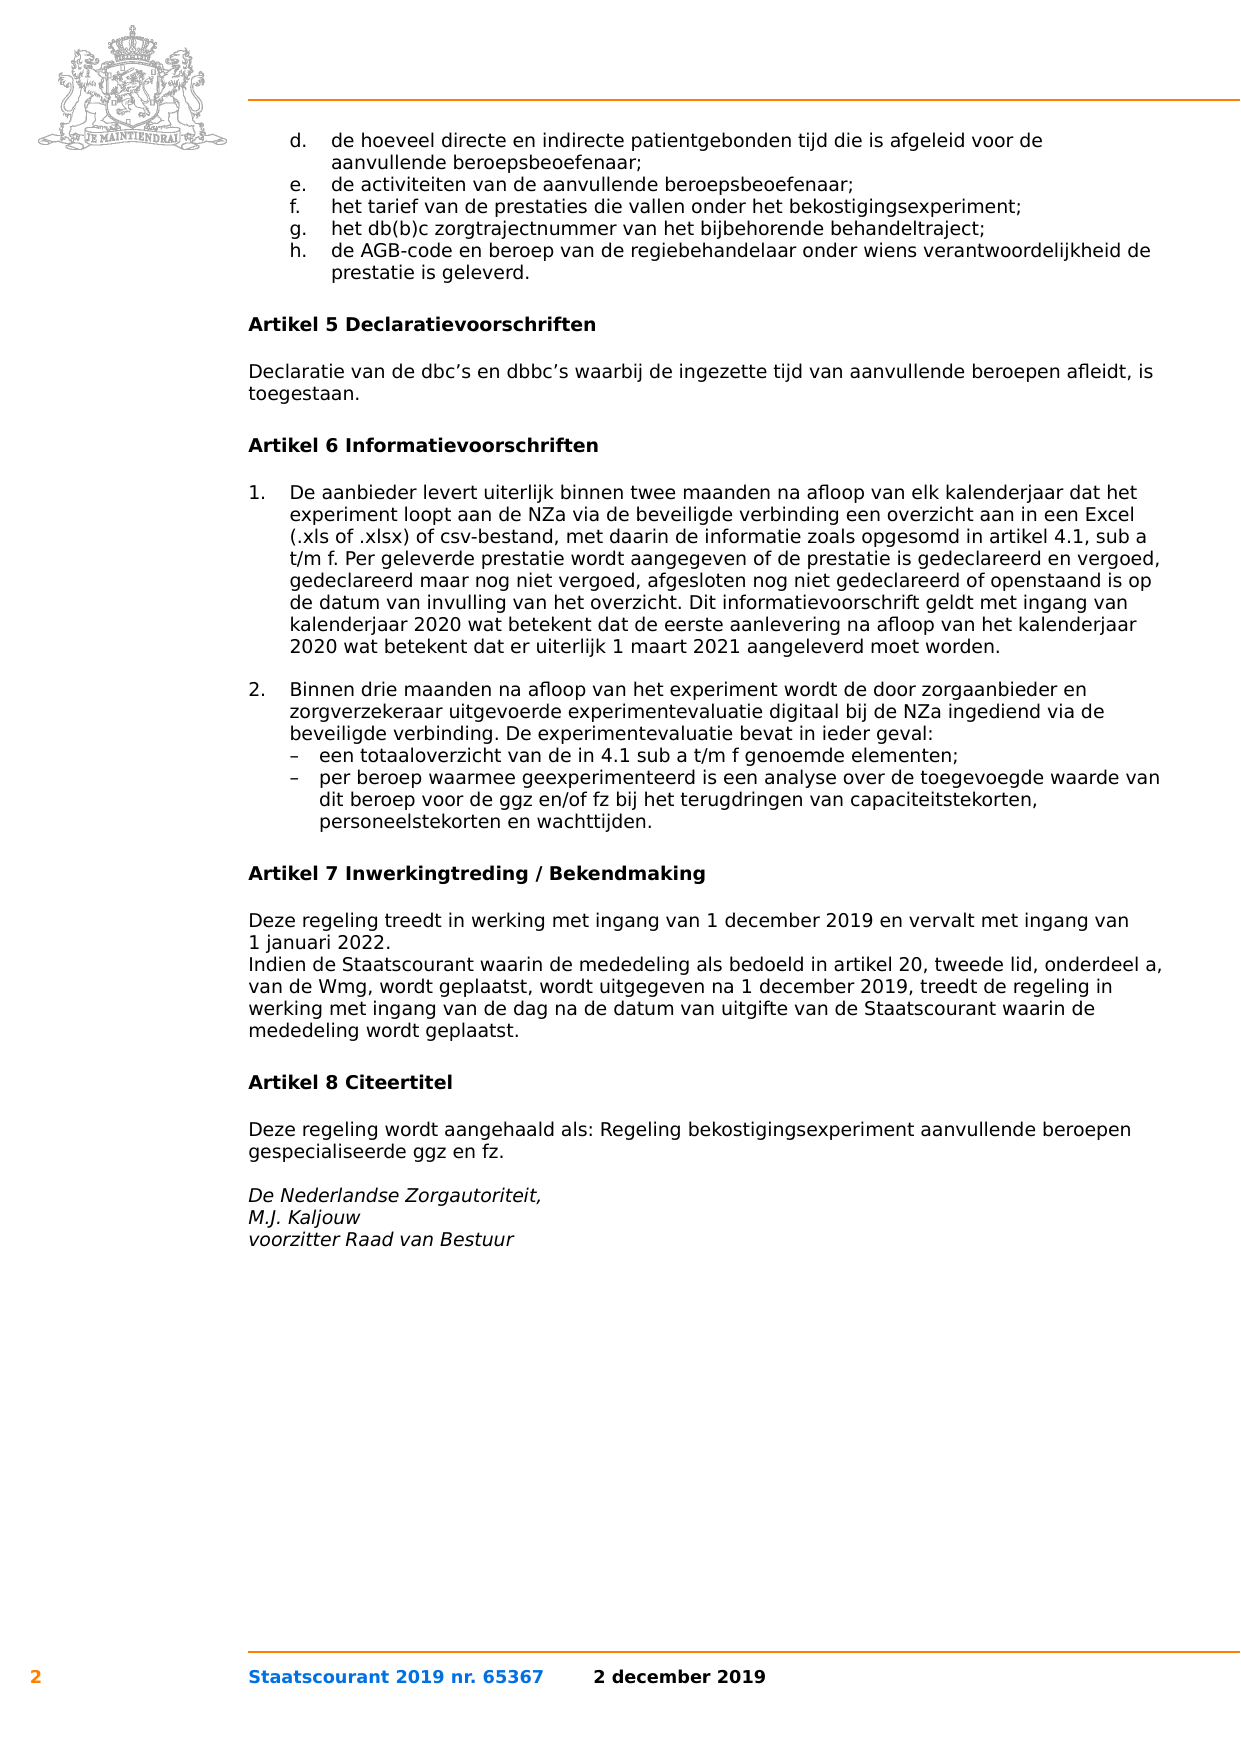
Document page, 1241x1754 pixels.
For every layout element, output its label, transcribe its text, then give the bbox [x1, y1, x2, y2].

subtitle Artikel 7 Inwerkingtreding / Bekendmaking [248, 863, 1163, 885]
subtitle Artikel 6 Informatievoorschriften [248, 435, 1163, 457]
text h. de AGB-code en beroep van de regiebehandelaar onder wiens verantwoordelijkheid de prestatie is geleverd. [289, 240, 1163, 284]
text Deze regeling treedt in werking met ingang van 1 december 2019 en vervalt met ingang van 1 januari 2022. [248, 910, 1163, 954]
subtitle Artikel 8 Citeertitel [248, 1072, 1163, 1094]
text g. het db(b)c zorgtrajectnummer van het bijbehorende behandeltraject; [289, 218, 1163, 240]
text Indien de Staatscourant waarin de mededeling als bedoeld in artikel 20, tweede lid, onderdeel a, van de Wmg, wordt geplaatst, wordt uitgegeven na 1 december 2019, treedt de regeling in werking met ingang van de dag na de datum van uitgifte van de Staatscourant waarin de mededeling wordt geplaatst. [248, 954, 1163, 1042]
text – een totaaloverzicht van de in 4.1 sub a t/m f genoemde elementen; [289, 745, 1163, 767]
text f. het tarief van de prestaties die vallen onder het bekostigingsexperiment; [289, 196, 1163, 218]
text d. de hoeveel directe en indirecte patientgebonden tijd die is afgeleid voor de aanvullende beroepsbeoefenaar; [289, 130, 1163, 174]
text e. de activiteiten van de aanvullende beroepsbeoefenaar; [289, 174, 1163, 196]
text Declaratie van de dbc’s en dbbc’s waarbij de ingezette tijd van aanvullende beroepen afleidt, is toegestaan. [248, 361, 1163, 405]
text 1. De aanbieder levert uiterlijk binnen twee maanden na afloop van elk kalenderjaar dat het experiment loopt aan de NZa via de beveiligde verbinding een overzicht aan in een Excel (.xls of .xlsx) of csv-bestand, met daarin de informatie zoals opgesomd in artikel 4.1, sub a t/m f. Per geleverde prestatie wordt aangegeven of de prestatie is gedeclareerd en vergoed, gedeclareerd maar nog niet vergoed, afgesloten nog niet gedeclareerd of openstaand is op de datum van invulling van het overzicht. Dit informatievoorschrift geldt met ingang van kalenderjaar 2020 wat betekent dat de eerste aanlevering na afloop van het kalenderjaar 2020 wat betekent dat er uiterlijk 1 maart 2021 aangeleverd moet worden. [248, 482, 1163, 657]
text De Nederlandse Zorgautoriteit, M.J. Kaljouw voorzitter Raad van Bestuur [248, 1185, 1163, 1251]
picture [38, 25, 227, 150]
subtitle Artikel 5 Declaratievoorschriften [248, 314, 1163, 336]
text 2. Binnen drie maanden na afloop van het experiment wordt de door zorgaanbieder en zorgverzekeraar uitgevoerde experimentevaluatie digitaal bij de NZa ingediend via de beveiligde verbinding. De experimentevaluatie bevat in ieder geval: [248, 679, 1163, 745]
text Deze regeling wordt aangehaald als: Regeling bekostigingsexperiment aanvullende beroepen gespecialiseerde ggz en fz. [248, 1119, 1163, 1163]
text – per beroep waarmee geexperimenteerd is een analyse over de toegevoegde waarde van dit beroep voor de ggz en/of fz bij het terugdringen van capaciteitstekorten, personeelstekorten en wachttijden. [289, 767, 1163, 833]
